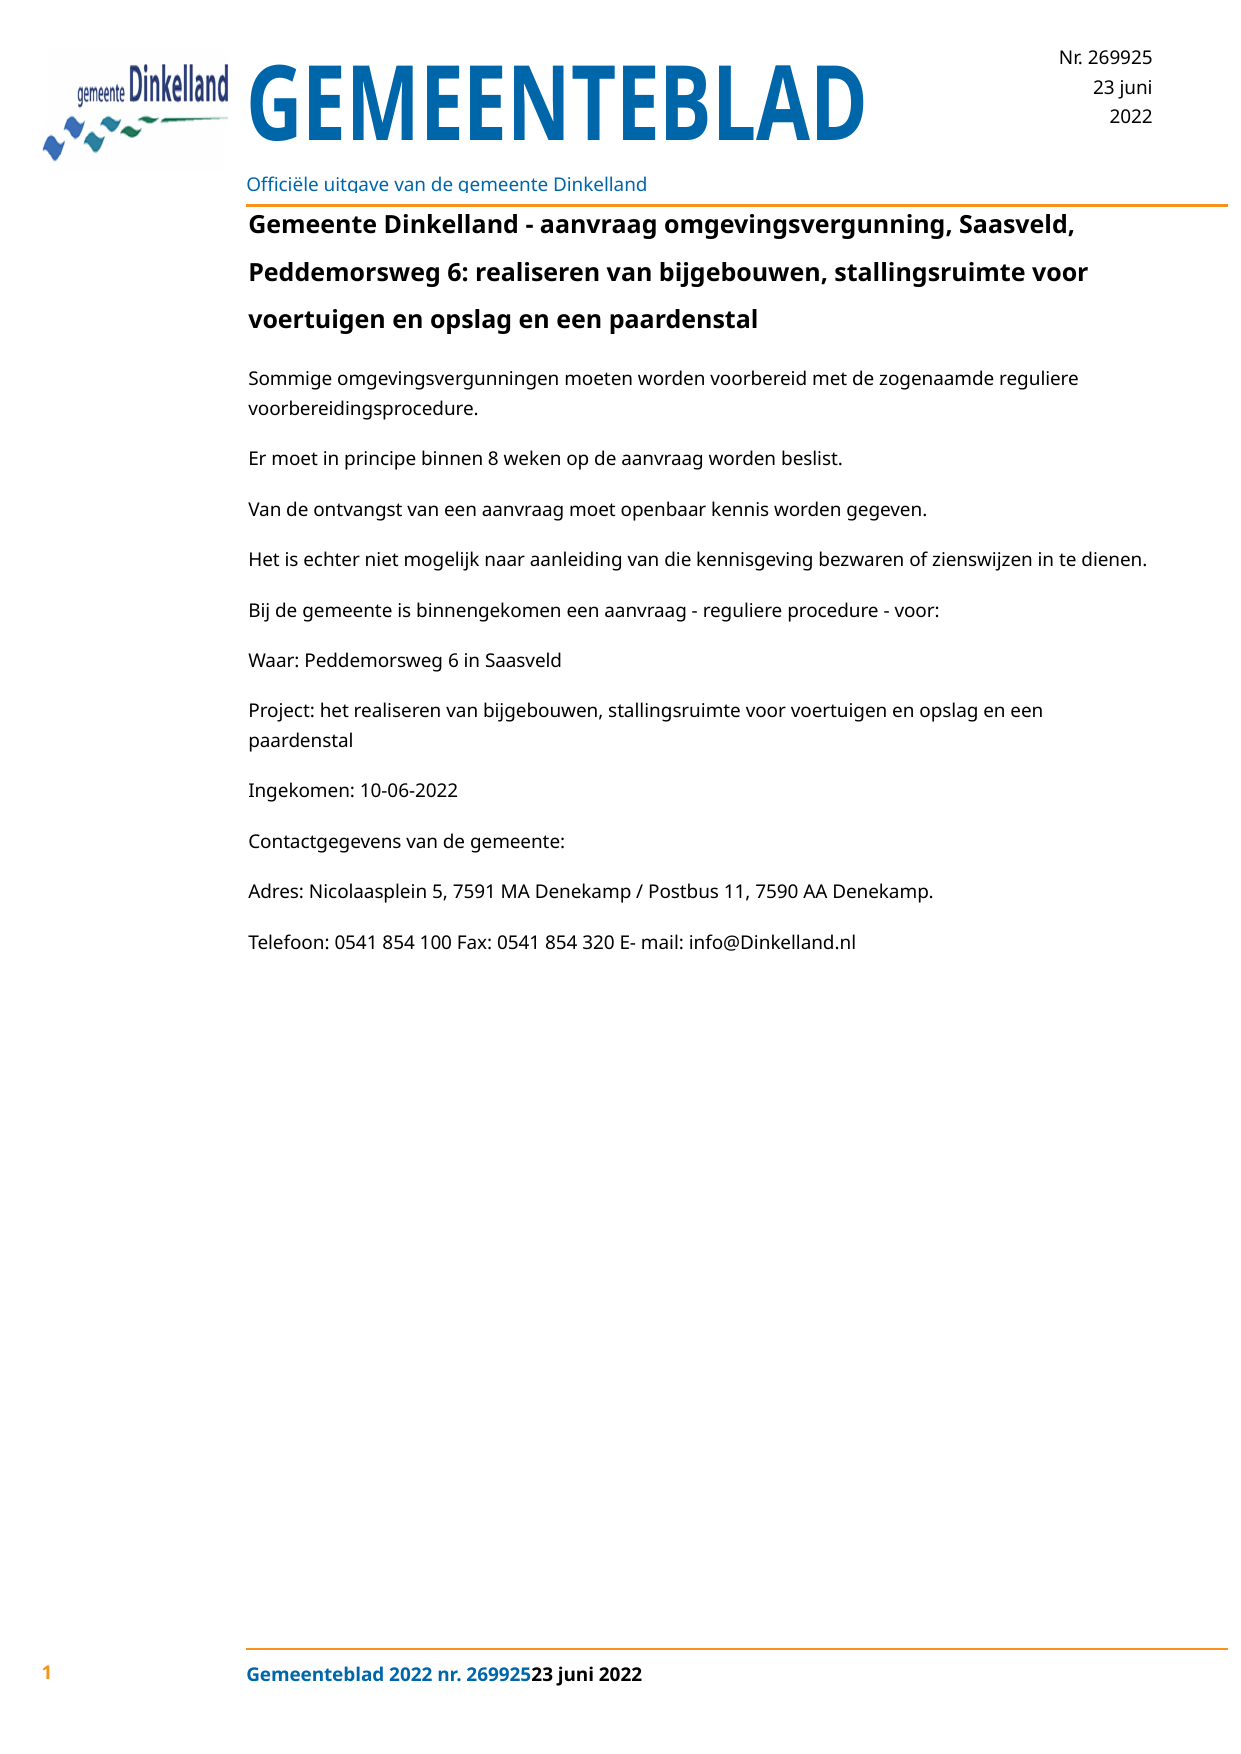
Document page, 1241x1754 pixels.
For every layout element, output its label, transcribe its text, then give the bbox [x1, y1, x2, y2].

text Telefoon: 0541 854 100 Fax: 0541 854 320 E- mail: info@Dinkelland.nl [248, 929, 1152, 954]
text Waar: Peddemorsweg 6 in Saasveld [248, 647, 1152, 673]
text Het is echter niet mogelijk naar aanleiding van die kennisgeving bezwaren of zienswijzen in te dienen. [248, 546, 1152, 572]
picture [41, 47, 231, 172]
text Bij de gemeente is binnengekomen een aanvraag - reguliere procedure - voor: [248, 597, 1152, 622]
text Er moet in principe binnen 8 weken op de aanvraag worden beslist. [248, 446, 1152, 471]
text Contactgegevens van de gemeente: [248, 828, 1152, 854]
text Gemeente Dinkelland - aanvraag omgevingsvergunning, Saasveld, Peddemorsweg 6: realiseren van bijgebouwen, stallingsruimte voor voertuigen en opslag en een paardenstal [248, 207, 1152, 336]
text Sommige omgevingsvergunningen moeten worden voorbereid met de zogenaamde reguliere voorbereidingsprocedure. [248, 366, 1152, 421]
text Van de ontvangst van een aanvraag moet openbaar kennis worden gegeven. [248, 496, 1152, 522]
text Project: het realiseren van bijgebouwen, stallingsruimte voor voertuigen en opslag en een paardenstal [248, 698, 1152, 753]
text Ingekomen: 10-06-2022 [248, 778, 1152, 803]
text Adres: Nicolaasplein 5, 7591 MA Denekamp / Postbus 11, 7590 AA Denekamp. [248, 878, 1152, 904]
